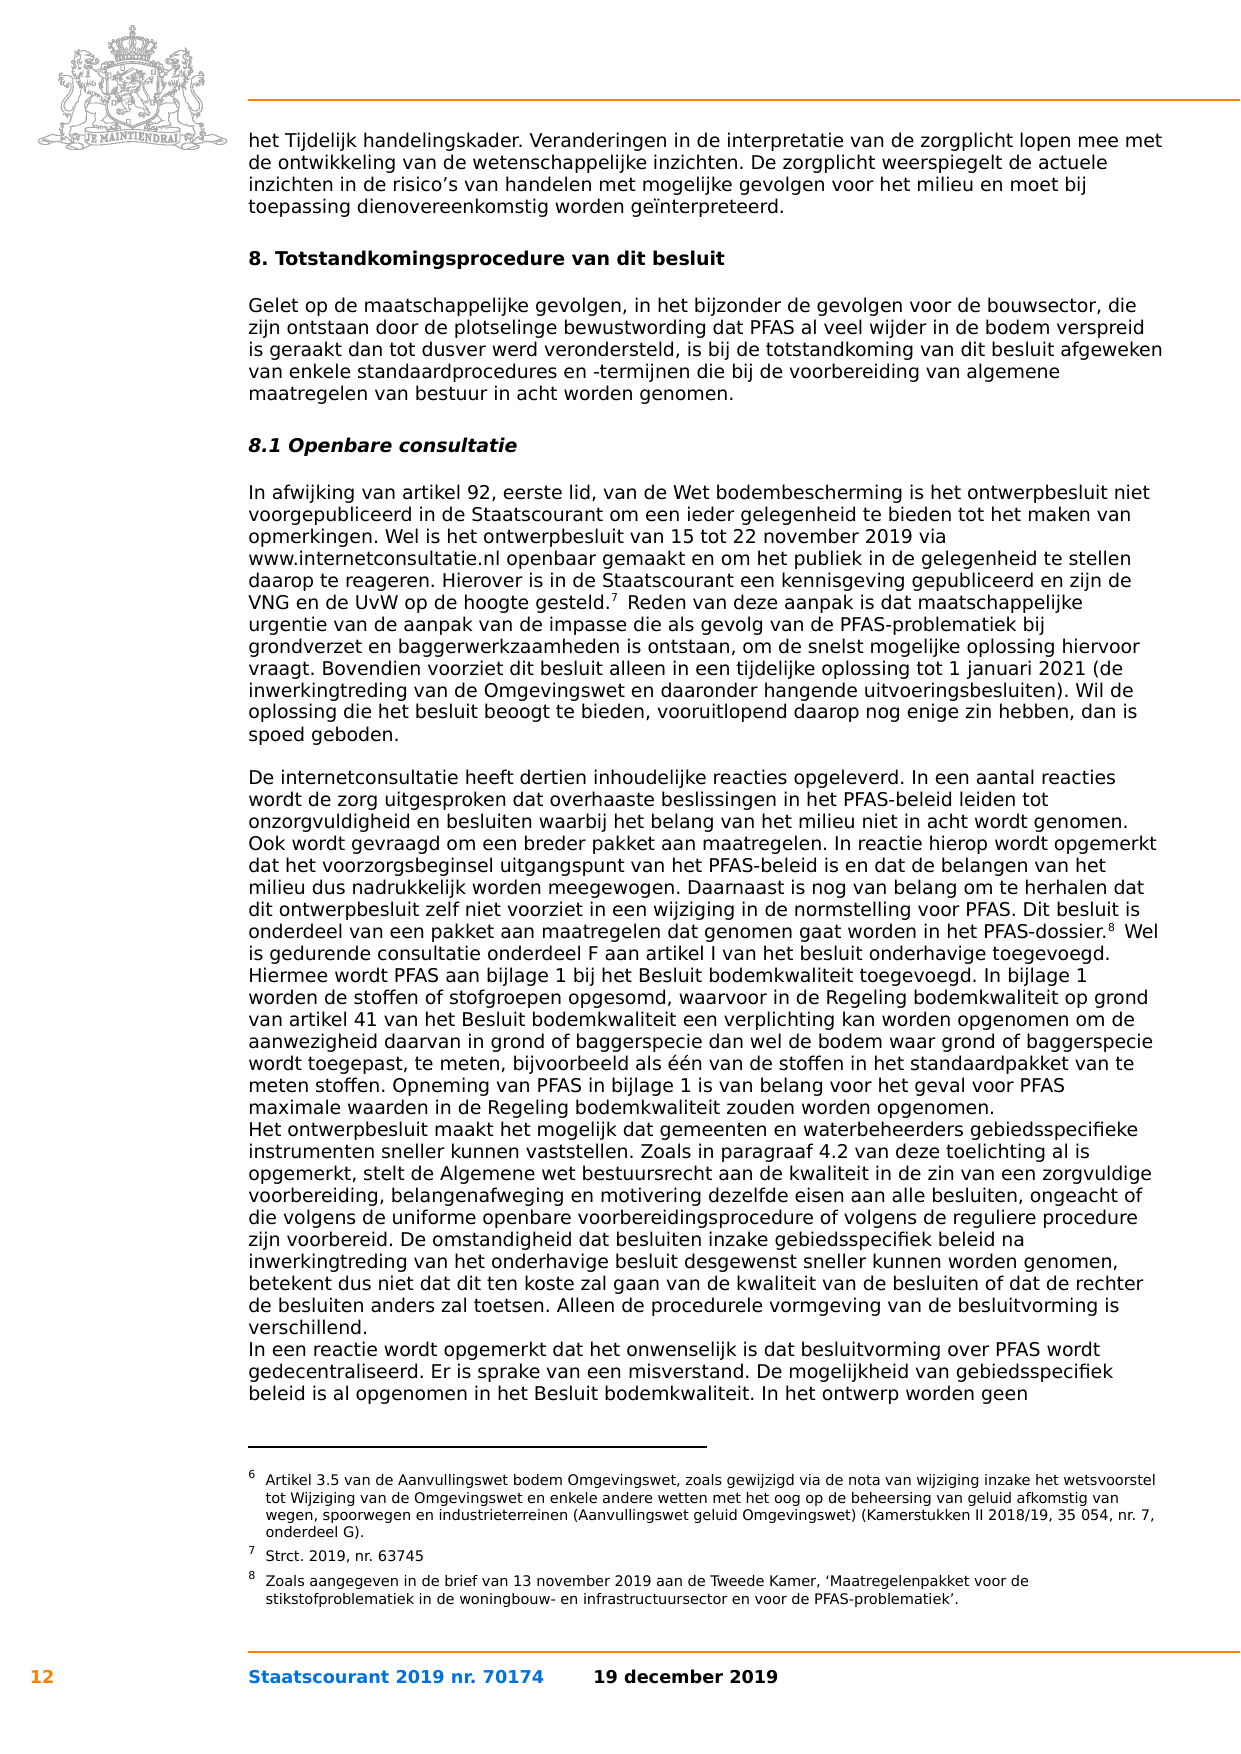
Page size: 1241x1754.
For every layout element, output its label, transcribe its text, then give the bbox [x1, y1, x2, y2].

text Zoals aangegeven in de brief van 13 november 2019 aan de Tweede Kamer, ‘Maatregelenpakket voor de stikstofproblematiek in de woningbouw- en infrastructuursector en voor de PFAS-problematiek’. [248, 1569, 1163, 1608]
text In een reactie wordt opgemerkt dat het onwenselijk is dat besluitvorming over PFAS wordt gedecentraliseerd. Er is sprake van een misverstand. De mogelijkheid van gebiedsspecifiek beleid is al opgenomen in het Besluit bodemkwaliteit. In het ontwerp worden geen [248, 1339, 1163, 1405]
subtitle 8. Totstandkomingsprocedure van dit besluit [248, 248, 1163, 270]
text Gelet op de maatschappelijke gevolgen, in het bijzonder de gevolgen voor de bouwsector, die zijn ontstaan door de plotselinge bewustwording dat PFAS al veel wijder in de bodem verspreid is geraakt dan tot dusver werd verondersteld, is bij de totstandkoming van dit besluit afgeweken van enkele standaardprocedures en -termijnen die bij de voorbereiding van algemene maatregelen van bestuur in acht worden genomen. [248, 295, 1163, 405]
text In afwijking van artikel 92, eerste lid, van de Wet bodembescherming is het ontwerpbesluit niet voorgepubliceerd in de Staatscourant om een ieder gelegenheid te bieden tot het maken van opmerkingen. Wel is het ontwerpbesluit van 15 tot 22 november 2019 via www.internetconsultatie.nl openbaar gemaakt en om het publiek in de gelegenheid te stellen daarop te reageren. Hierover is in de Staatscourant een kennisgeving gepubliceerd en zijn de VNG en de UvW op de hoogte gesteld. Reden van deze aanpak is dat maatschappelijke urgentie van de aanpak van de impasse die als gevolg van de PFAS-problematiek bij grondverzet en baggerwerkzaamheden is ontstaan, om de snelst mogelijke oplossing hiervoor vraagt. Bovendien voorziet dit besluit alleen in een tijdelijke oplossing tot 1 januari 2021 (de inwerkingtreding van de Omgevingswet en daaronder hangende uitvoeringsbesluiten). Wil de oplossing die het besluit beoogt te bieden, vooruitlopend daarop nog enige zin hebben, dan is spoed geboden. [248, 482, 1163, 745]
text Artikel 3.5 van de Aanvullingswet bodem Omgevingswet, zoals gewijzigd via de nota van wijziging inzake het wetsvoorstel tot Wijziging van de Omgevingswet en enkele andere wetten met het oog op de beheersing van geluid afkomstig van wegen, spoorwegen en industrieterreinen (Aanvullingswet geluid Omgevingswet) (Kamerstukken II 2018/19, 35 054, nr. 7, onderdeel G). [248, 1468, 1163, 1541]
text Strct. 2019, nr. 63745 [248, 1544, 1163, 1566]
subtitle 8.1 Openbare consultatie [248, 435, 1163, 457]
text De internetconsultatie heeft dertien inhoudelijke reacties opgeleverd. In een aantal reacties wordt de zorg uitgesproken dat overhaaste beslissingen in het PFAS-beleid leiden tot onzorgvuldigheid en besluiten waarbij het belang van het milieu niet in acht wordt genomen. Ook wordt gevraagd om een breder pakket aan maatregelen. In reactie hierop wordt opgemerkt dat het voorzorgsbeginsel uitgangspunt van het PFAS-beleid is en dat de belangen van het milieu dus nadrukkelijk worden meegewogen. Daarnaast is nog van belang om te herhalen dat dit ontwerpbesluit zelf niet voorziet in een wijziging in de normstelling voor PFAS. Dit besluit is onderdeel van een pakket aan maatregelen dat genomen gaat worden in het PFAS-dossier. Wel is gedurende consultatie onderdeel F aan artikel I van het besluit onderhavige toegevoegd. Hiermee wordt PFAS aan bijlage 1 bij het Besluit bodemkwaliteit toegevoegd. In bijlage 1 worden de stoffen of stofgroepen opgesomd, waarvoor in de Regeling bodemkwaliteit op grond van artikel 41 van het Besluit bodemkwaliteit een verplichting kan worden opgenomen om de aanwezigheid daarvan in grond of baggerspecie dan wel de bodem waar grond of baggerspecie wordt toegepast, te meten, bijvoorbeeld als één van de stoffen in het standaardpakket van te meten stoffen. Opneming van PFAS in bijlage 1 is van belang voor het geval voor PFAS maximale waarden in de Regeling bodemkwaliteit zouden worden opgenomen. [248, 767, 1163, 1119]
text Het ontwerpbesluit maakt het mogelijk dat gemeenten en waterbeheerders gebiedsspecifieke instrumenten sneller kunnen vaststellen. Zoals in paragraaf 4.2 van deze toelichting al is opgemerkt, stelt de Algemene wet bestuursrecht aan de kwaliteit in de zin van een zorgvuldige voorbereiding, belangenafweging en motivering dezelfde eisen aan alle besluiten, ongeacht of die volgens de uniforme openbare voorbereidingsprocedure of volgens de reguliere procedure zijn voorbereid. De omstandigheid dat besluiten inzake gebiedsspecifiek beleid na inwerkingtreding van het onderhavige besluit desgewenst sneller kunnen worden genomen, betekent dus niet dat dit ten koste zal gaan van de kwaliteit van de besluiten of dat de rechter de besluiten anders zal toetsen. Alleen de procedurele vormgeving van de besluitvorming is verschillend. [248, 1119, 1163, 1339]
text het Tijdelijk handelingskader. Veranderingen in de interpretatie van de zorgplicht lopen mee met de ontwikkeling van de wetenschappelijke inzichten. De zorgplicht weerspiegelt de actuele inzichten in de risico’s van handelen met mogelijke gevolgen voor het milieu en moet bij toepassing dienovereenkomstig worden geïnterpreteerd. [248, 130, 1163, 218]
picture [38, 25, 227, 150]
